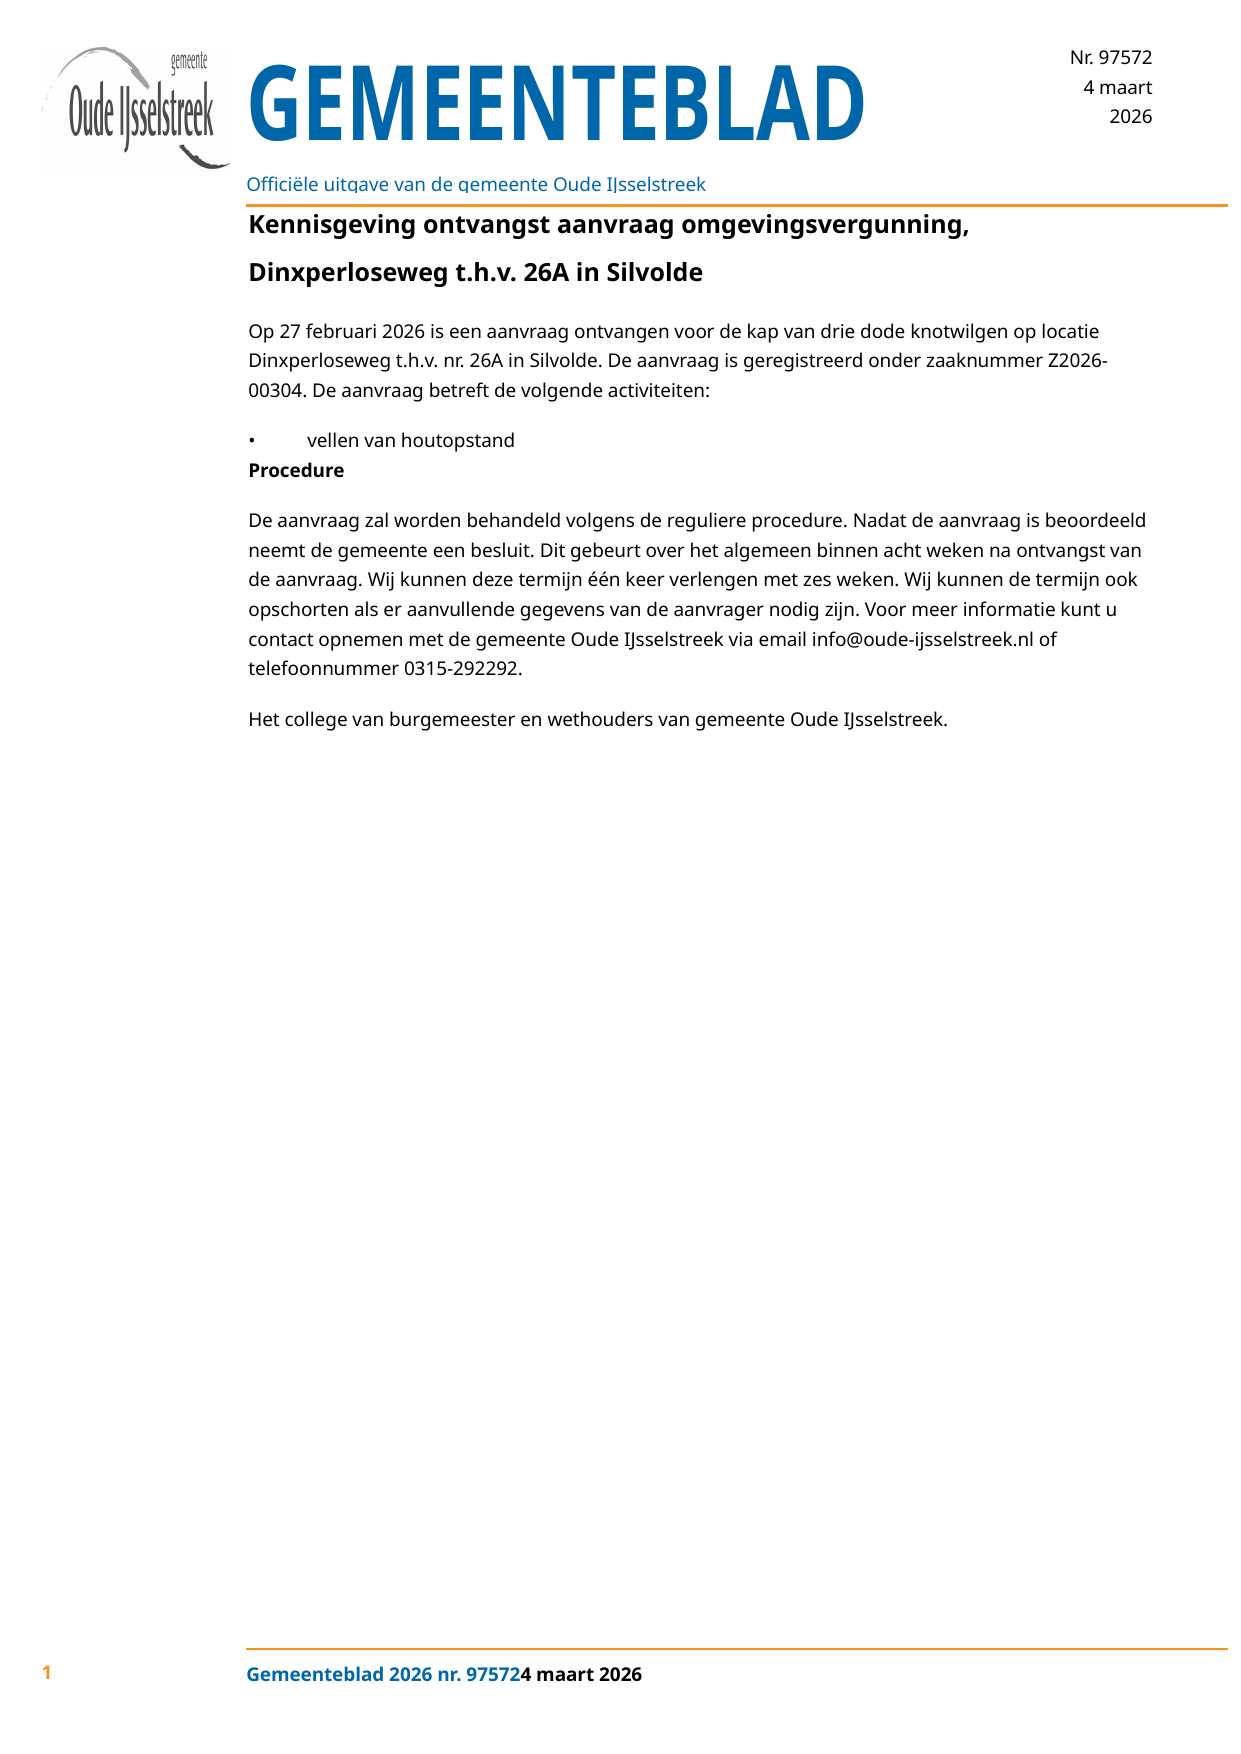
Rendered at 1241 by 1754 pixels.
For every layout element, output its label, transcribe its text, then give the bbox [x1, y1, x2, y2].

text Kennisgeving ontvangst aanvraag omgevingsvergunning, Dinxperloseweg t.h.v. 26A in Silvolde [248, 207, 1152, 288]
text Het college van burgemeester en wethouders van gemeente Oude IJsselstreek. [248, 706, 1152, 732]
list vellen van houtopstand [248, 427, 1152, 453]
text De aanvraag zal worden behandeld volgens de reguliere procedure. Nadat de aanvraag is beoordeeld neemt de gemeente een besluit. Dit gebeurt over het algemeen binnen acht weken na ontvangst van de aanvraag. Wij kunnen deze termijn één keer verlengen met zes weken. Wij kunnen de termijn ook opschorten als er aanvullende gegevens van de aanvrager nodig zijn. Voor meer informatie kunt u contact opnemen met de gemeente Oude IJsselstreek via email info@oude-ijsselstreek.nl of telefoonnummer 0315-292292. [248, 507, 1152, 681]
text Procedure [248, 457, 1152, 483]
picture [41, 47, 231, 172]
text Op 27 februari 2026 is een aanvraag ontvangen voor de kap van drie dode knotwilgen op locatie Dinxperloseweg t.h.v. nr. 26A in Silvolde. De aanvraag is geregistreerd onder zaaknummer Z2026-00304. De aanvraag betreft de volgende activiteiten: [248, 318, 1152, 403]
